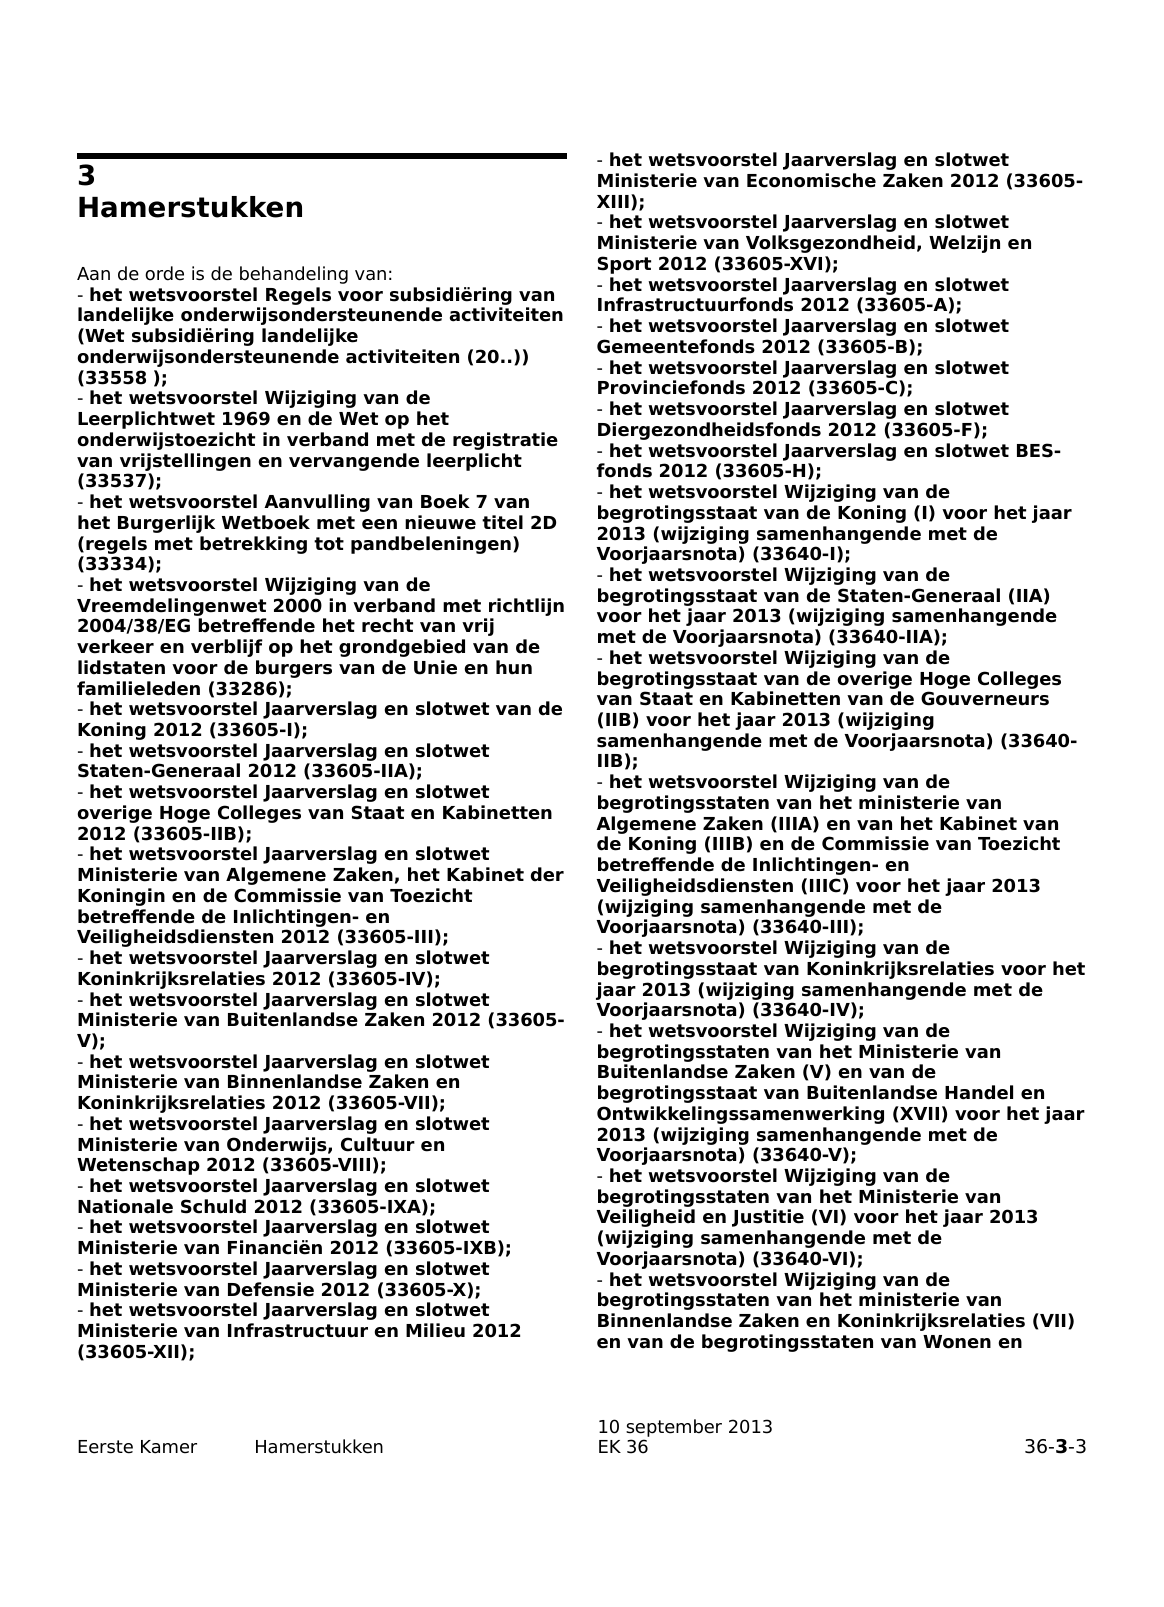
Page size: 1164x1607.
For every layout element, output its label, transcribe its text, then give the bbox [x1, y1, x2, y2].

text - het wetsvoorstel Jaarverslag en slotwet Provinciefonds 2012 (33605-C); [596, 357, 1087, 399]
text - het wetsvoorstel Jaarverslag en slotwet Diergezondheidsfonds 2012 (33605-F); [596, 399, 1087, 440]
text - het wetsvoorstel Jaarverslag en slotwet van de Koning 2012 (33605-I); [77, 699, 567, 741]
text - het wetsvoorstel Wijziging van de begrotingsstaten van het ministerie van Binnenlandse Zaken en Koninkrijksrelaties (VII) en van de begrotingsstaten van Wonen en [596, 1269, 1087, 1352]
text - het wetsvoorstel Jaarverslag en slotwet Ministerie van Infrastructuur en Milieu 2012 (33605-XII); [77, 1300, 567, 1362]
text - het wetsvoorstel Jaarverslag en slotwet overige Hoge Colleges van Staat en Kabinetten 2012 (33605-IIB); [77, 782, 567, 844]
text - het wetsvoorstel Wijziging van de begrotingsstaten van het ministerie van Algemene Zaken (IIIA) en van het Kabinet van de Koning (IIIB) en de Commissie van Toezicht betreffende de Inlichtingen- en Veiligheidsdiensten (IIIC) voor het jaar 2013 (wijziging samenhangende met de Voorjaarsnota) (33640-III); [596, 772, 1087, 938]
text Aan de orde is de behandeling van: [77, 264, 567, 284]
text - het wetsvoorstel Wijziging van de Vreemdelingenwet 2000 in verband met richtlijn 2004/38/EG betreffende het recht van vrij verkeer en verblijf op het grondgebied van de lidstaten voor de burgers van de Unie en hun familieleden (33286); [77, 575, 567, 699]
text - het wetsvoorstel Aanvulling van Boek 7 van het Burgerlijk Wetboek met een nieuwe titel 2D (regels met betrekking tot pandbeleningen) (33334); [77, 492, 567, 575]
text - het wetsvoorstel Jaarverslag en slotwet Infrastructuurfonds 2012 (33605-A); [596, 274, 1087, 316]
text - het wetsvoorstel Jaarverslag en slotwet Ministerie van Onderwijs, Cultuur en Wetenschap 2012 (33605-VIII); [77, 1114, 567, 1176]
text - het wetsvoorstel Wijziging van de begrotingsstaten van het Ministerie van Veiligheid en Justitie (VI) voor het jaar 2013 (wijziging samenhangende met de Voorjaarsnota) (33640-VI); [596, 1166, 1087, 1269]
text - het wetsvoorstel Jaarverslag en slotwet Gemeentefonds 2012 (33605-B); [596, 316, 1087, 357]
text - het wetsvoorstel Jaarverslag en slotwet Ministerie van Defensie 2012 (33605-X); [77, 1259, 567, 1300]
text - het wetsvoorstel Jaarverslag en slotwet Ministerie van Economische Zaken 2012 (33605-XIII); [596, 150, 1087, 212]
text - het wetsvoorstel Jaarverslag en slotwet Staten-Generaal 2012 (33605-IIA); [77, 741, 567, 782]
text - het wetsvoorstel Wijziging van de Leerplichtwet 1969 en de Wet op het onderwijstoezicht in verband met de registratie van vrijstellingen en vervangende leerplicht (33537); [77, 388, 567, 492]
text - het wetsvoorstel Wijziging van de begrotingsstaten van het Ministerie van Buitenlandse Zaken (V) en van de begrotingsstaat van Buitenlandse Handel en Ontwikkelingssamenwerking (XVII) voor het jaar 2013 (wijziging samenhangende met de Voorjaarsnota) (33640-V); [596, 1021, 1087, 1166]
text - het wetsvoorstel Regels voor subsidiëring van landelijke onderwijsondersteunende activiteiten (Wet subsidiëring landelijke onderwijsondersteunende activiteiten (20..)) (33558 ); [77, 284, 567, 388]
title 3 Hamerstukken [77, 159, 567, 224]
text - het wetsvoorstel Wijziging van de begrotingsstaat van Koninkrijksrelaties voor het jaar 2013 (wijziging samenhangende met de Voorjaarsnota) (33640-IV); [596, 938, 1087, 1021]
text - het wetsvoorstel Wijziging van de begrotingsstaat van de Staten-Generaal (IIA) voor het jaar 2013 (wijziging samenhangende met de Voorjaarsnota) (33640-IIA); [596, 565, 1087, 648]
text - het wetsvoorstel Wijziging van de begrotingsstaat van de Koning (I) voor het jaar 2013 (wijziging samenhangende met de Voorjaarsnota) (33640-I); [596, 482, 1087, 565]
text - het wetsvoorstel Jaarverslag en slotwet Ministerie van Financiën 2012 (33605-IXB); [77, 1217, 567, 1259]
text - het wetsvoorstel Jaarverslag en slotwet BES-fonds 2012 (33605-H); [596, 440, 1087, 482]
text - het wetsvoorstel Jaarverslag en slotwet Nationale Schuld 2012 (33605-IXA); [77, 1176, 567, 1217]
text - het wetsvoorstel Jaarverslag en slotwet Ministerie van Volksgezondheid, Welzijn en Sport 2012 (33605-XVI); [596, 212, 1087, 274]
text - het wetsvoorstel Jaarverslag en slotwet Koninkrijksrelaties 2012 (33605-IV); [77, 948, 567, 989]
text - het wetsvoorstel Jaarverslag en slotwet Ministerie van Binnenlandse Zaken en Koninkrijksrelaties 2012 (33605-VII); [77, 1052, 567, 1114]
text - het wetsvoorstel Wijziging van de begrotingsstaat van de overige Hoge Colleges van Staat en Kabinetten van de Gouverneurs (IIB) voor het jaar 2013 (wijziging samenhangende met de Voorjaarsnota) (33640-IIB); [596, 648, 1087, 772]
text - het wetsvoorstel Jaarverslag en slotwet Ministerie van Buitenlandse Zaken 2012 (33605-V); [77, 989, 567, 1052]
text - het wetsvoorstel Jaarverslag en slotwet Ministerie van Algemene Zaken, het Kabinet der Koningin en de Commissie van Toezicht betreffende de Inlichtingen- en Veiligheidsdiensten 2012 (33605-III); [77, 844, 567, 948]
